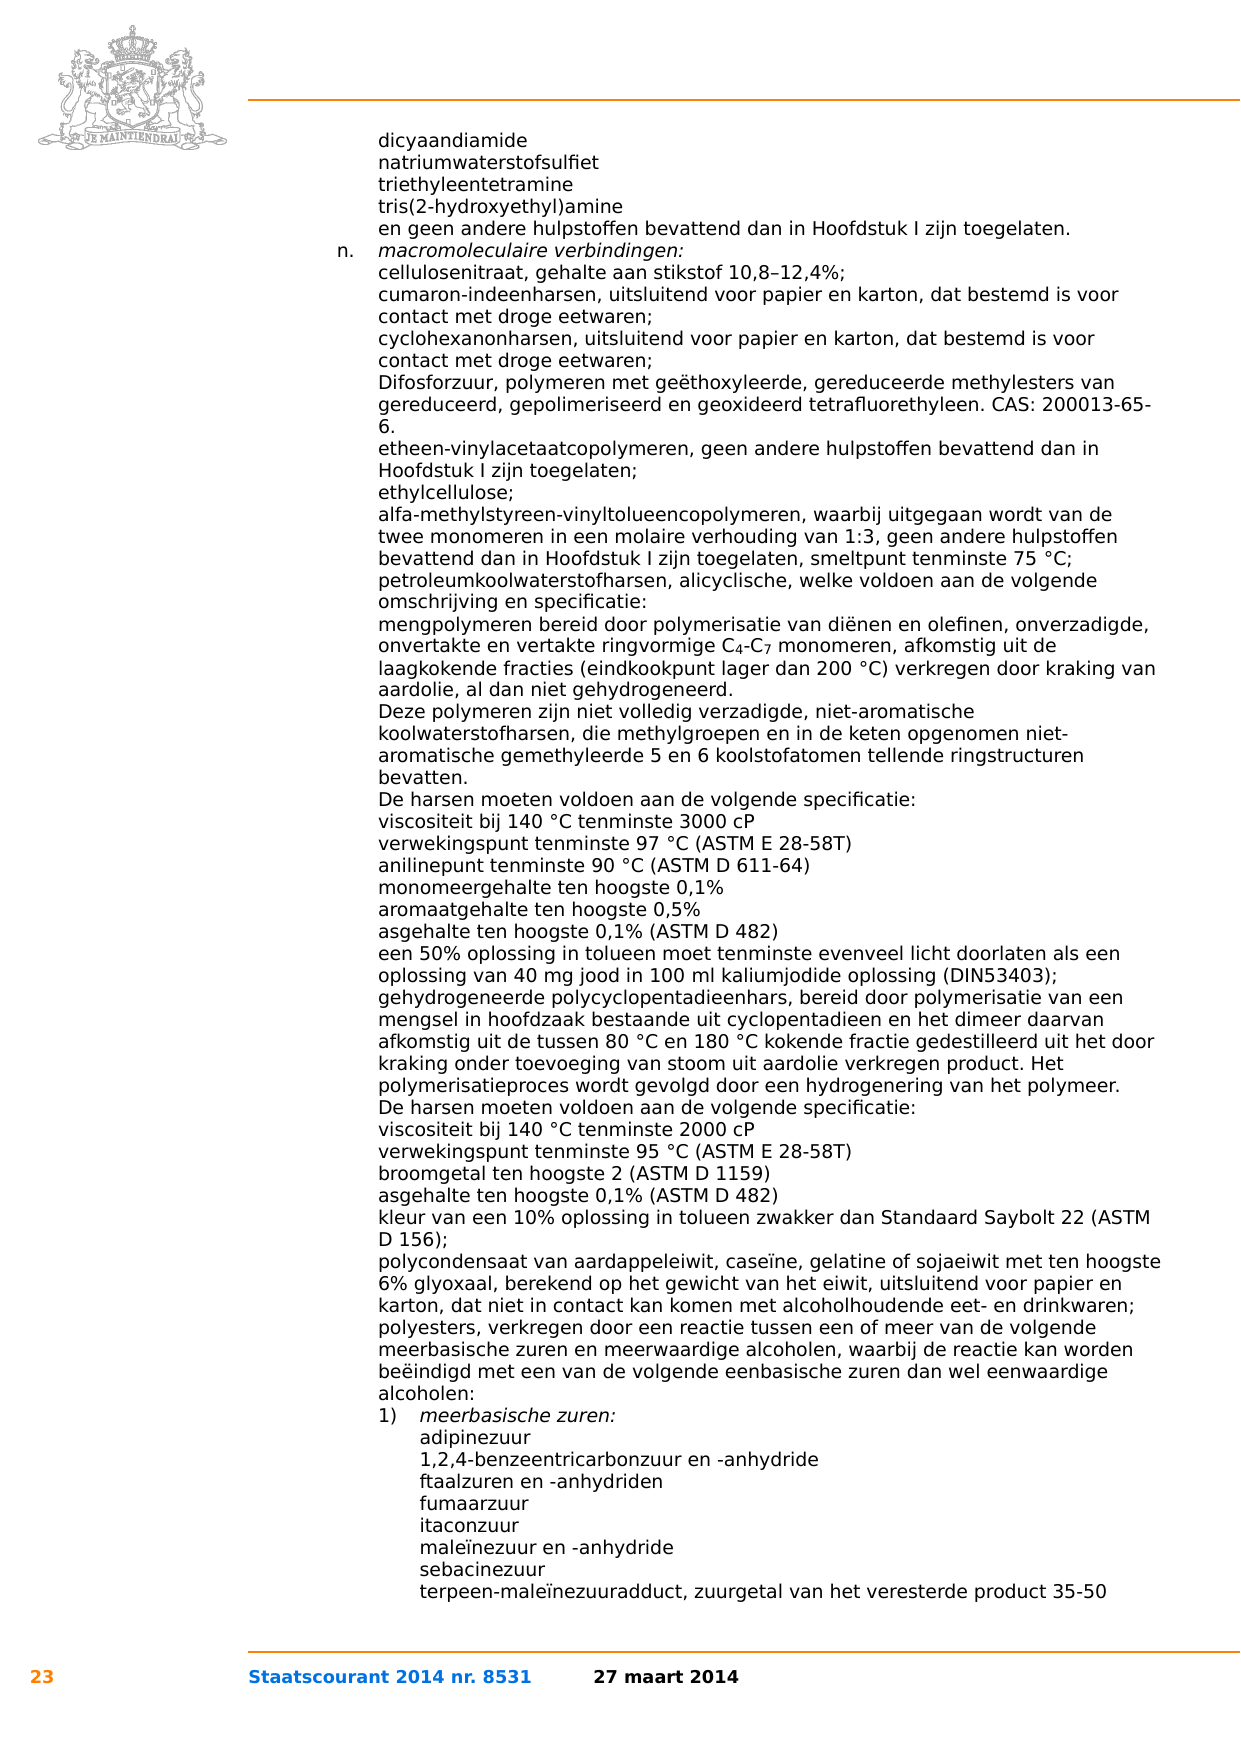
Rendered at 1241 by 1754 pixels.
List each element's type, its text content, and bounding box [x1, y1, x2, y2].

text n. macromoleculaire verbindingen: [337, 240, 1163, 262]
text itaconzuur [419, 1514, 1163, 1537]
text adipinezuur [419, 1427, 1163, 1449]
text broomgetal ten hoogste 2 (ASTM D 1159) [378, 1163, 1163, 1185]
text verwekingspunt tenminste 95 °C (ASTM E 28-58T) [378, 1141, 1163, 1163]
text cumaron-indeenharsen, uitsluitend voor papier en karton, dat bestemd is voor contact met droge eetwaren; [378, 284, 1163, 328]
text asgehalte ten hoogste 0,1% (ASTM D 482) [378, 1185, 1163, 1207]
text polycondensaat van aardappeleiwit, caseïne, gelatine of sojaeiwit met ten hoogste 6% glyoxaal, berekend op het gewicht van het eiwit, uitsluitend voor papier en karton, dat niet in contact kan komen met alcoholhoudende eet- en drinkwaren; [378, 1251, 1163, 1317]
text cellulosenitraat, gehalte aan stikstof 10,8–12,4%; [378, 262, 1163, 284]
text alfa-methylstyreen-vinyltolueencopolymeren, waarbij uitgegaan wordt van de twee monomeren in een molaire verhouding van 1:3, geen andere hulpstoffen bevattend dan in Hoofdstuk I zijn toegelaten, smeltpunt tenminste 75 °C; [378, 503, 1163, 569]
text natriumwaterstofsulfiet [378, 152, 1163, 174]
text maleïnezuur en -anhydride [419, 1537, 1163, 1558]
text ethylcellulose; [378, 482, 1163, 503]
text viscositeit bij 140 °C tenminste 2000 cP [378, 1119, 1163, 1141]
text aromaatgehalte ten hoogste 0,5% [378, 899, 1163, 921]
text gehydrogeneerde polycyclopentadieenhars, bereid door polymerisatie van een mengsel in hoofdzaak bestaande uit cyclopentadieen en het dimeer daarvan afkomstig uit de tussen 80 °C en 180 °C kokende fractie gedestilleerd uit het door kraking onder toevoeging van stoom uit aardolie verkregen product. Het polymerisatieproces wordt gevolgd door een hydrogenering van het polymeer. [378, 987, 1163, 1097]
text 1) meerbasische zuren: [378, 1405, 1163, 1427]
text asgehalte ten hoogste 0,1% (ASTM D 482) [378, 921, 1163, 943]
text Difosforzuur, polymeren met geëthoxyleerde, gereduceerde methylesters van gereduceerd, gepolimeriseerd en geoxideerd tetrafluorethyleen. CAS: 200013-65-6. [378, 372, 1163, 438]
text cyclohexanonharsen, uitsluitend voor papier en karton, dat bestemd is voor contact met droge eetwaren; [378, 328, 1163, 372]
text fumaarzuur [419, 1493, 1163, 1514]
text polyesters, verkregen door een reactie tussen een of meer van de volgende meerbasische zuren en meerwaardige alcoholen, waarbij de reactie kan worden beëindigd met een van de volgende eenbasische zuren dan wel eenwaardige alcoholen: [378, 1317, 1163, 1405]
text 1,2,4-benzeentricarbonzuur en -anhydride [419, 1449, 1163, 1471]
text monomeergehalte ten hoogste 0,1% [378, 877, 1163, 899]
text etheen-vinylacetaatcopolymeren, geen andere hulpstoffen bevattend dan in Hoofdstuk I zijn toegelaten; [378, 438, 1163, 482]
text viscositeit bij 140 °C tenminste 3000 cP [378, 811, 1163, 833]
text tris(2-hydroxyethyl)amine [378, 196, 1163, 218]
text anilinepunt tenminste 90 °C (ASTM D 611-64) [378, 855, 1163, 877]
text verwekingspunt tenminste 97 °C (ASTM E 28-58T) [378, 833, 1163, 855]
text een 50% oplossing in tolueen moet tenminste evenveel licht doorlaten als een oplossing van 40 mg jood in 100 ml kaliumjodide oplossing (DIN53403); [378, 943, 1163, 987]
text terpeen-maleïnezuuradduct, zuurgetal van het veresterde product 35-50 [419, 1581, 1163, 1602]
text petroleumkoolwaterstofharsen, alicyclische, welke voldoen aan de volgende omschrijving en specificatie: [378, 569, 1163, 613]
text en geen andere hulpstoffen bevattend dan in Hoofdstuk I zijn toegelaten. [378, 218, 1163, 240]
text dicyaandiamide [378, 130, 1163, 152]
text sebacinezuur [419, 1558, 1163, 1581]
text Deze polymeren zijn niet volledig verzadigde, niet-aromatische koolwaterstofharsen, die methylgroepen en in de keten opgenomen niet-aromatische gemethyleerde 5 en 6 koolstofatomen tellende ringstructuren bevatten. [378, 701, 1163, 789]
text De harsen moeten voldoen aan de volgende specificatie: [378, 789, 1163, 811]
text kleur van een 10% oplossing in tolueen zwakker dan Standaard Saybolt 22 (ASTM D 156); [378, 1207, 1163, 1251]
text ftaalzuren en -anhydriden [419, 1471, 1163, 1493]
picture [38, 25, 227, 150]
text mengpolymeren bereid door polymerisatie van diënen en olefinen, onverzadigde, onvertakte en vertakte ringvormige C4-C7 monomeren, afkomstig uit de laagkokende fracties (eindkookpunt lager dan 200 °C) verkregen door kraking van aardolie, al dan niet gehydrogeneerd. [378, 613, 1163, 701]
text De harsen moeten voldoen aan de volgende specificatie: [378, 1097, 1163, 1119]
text triethyleentetramine [378, 174, 1163, 196]
